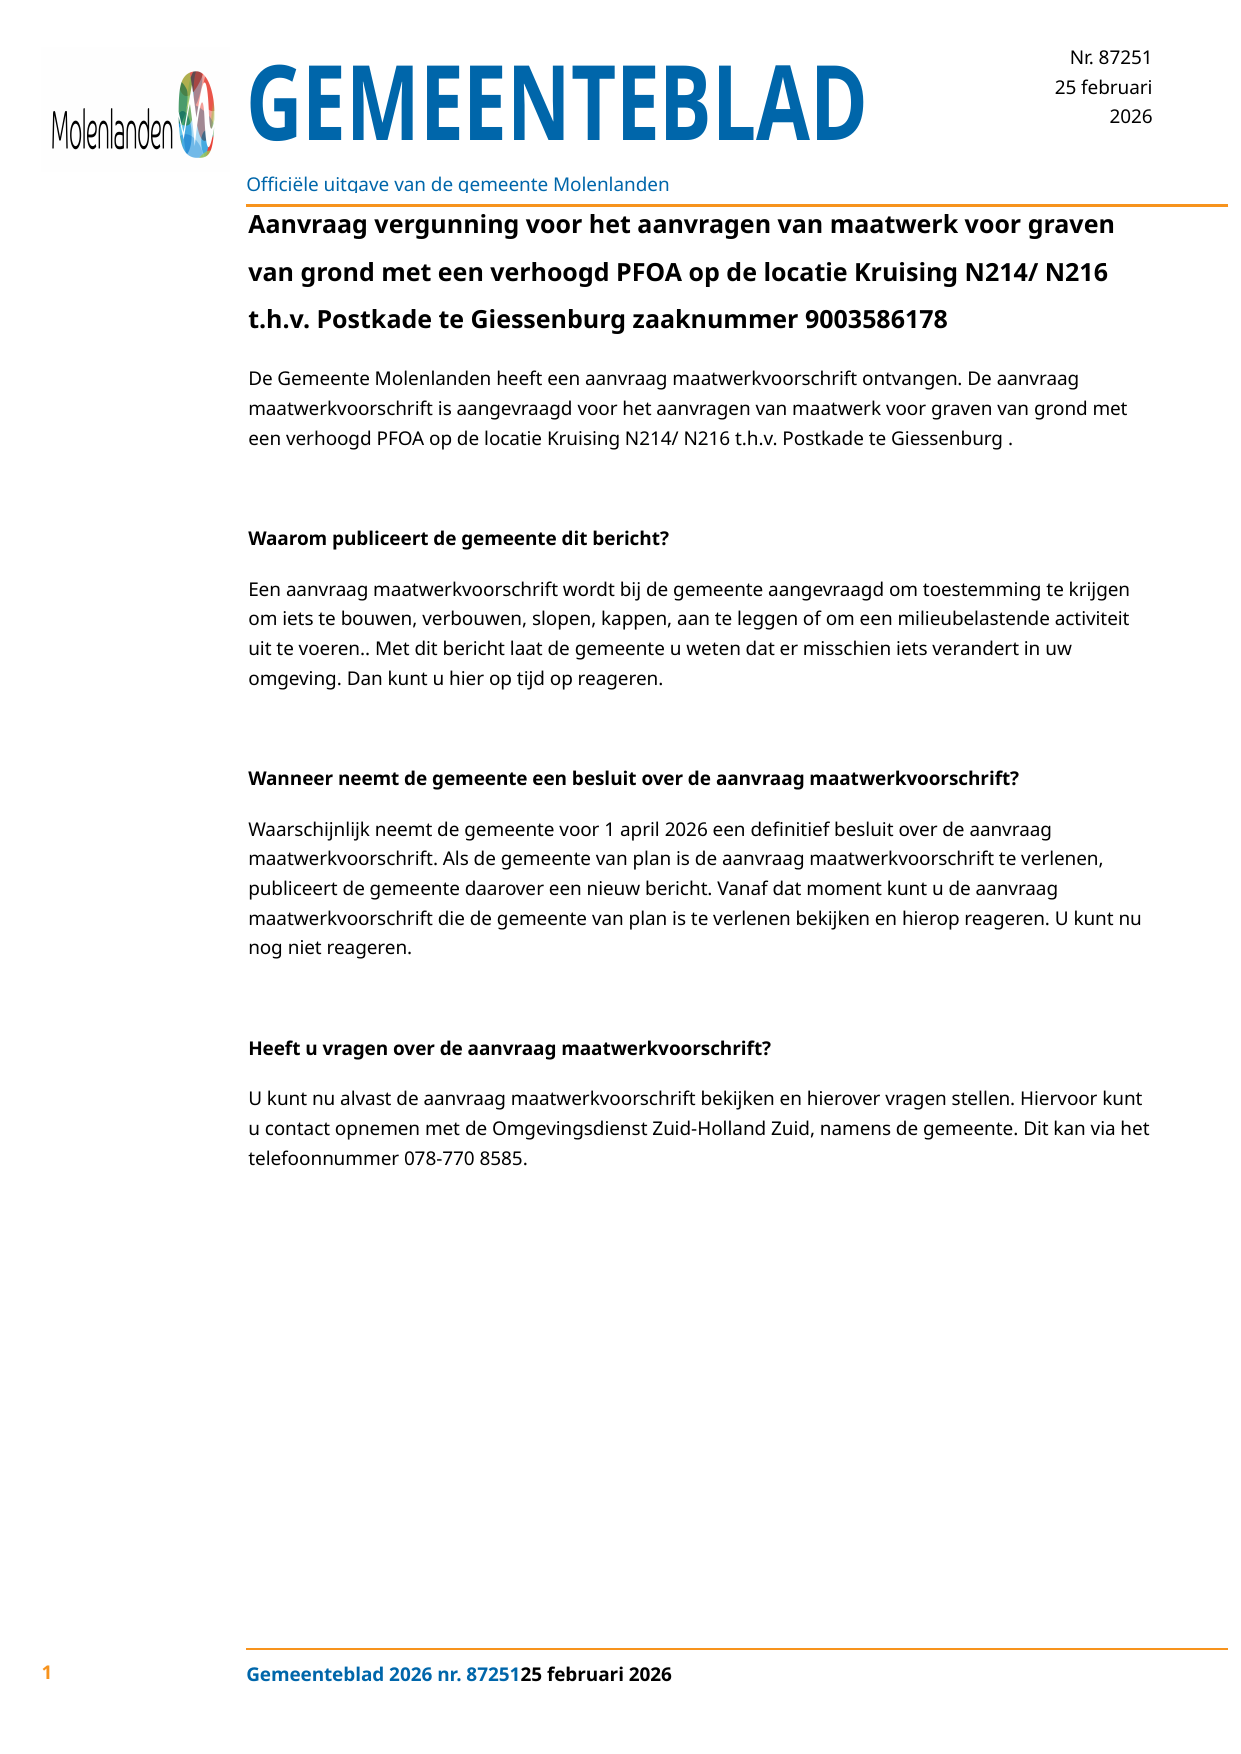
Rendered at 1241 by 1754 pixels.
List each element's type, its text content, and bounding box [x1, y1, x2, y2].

text Een aanvraag maatwerkvoorschrift wordt bij de gemeente aangevraagd om toestemming te krijgen om iets te bouwen, verbouwen, slopen, kappen, aan te leggen of om een milieubelastende activiteit uit te voeren.. Met dit bericht laat de gemeente u weten dat er misschien iets verandert in uw omgeving. Dan kunt u hier op tijd op reageren. [248, 576, 1152, 690]
text Aanvraag vergunning voor het aanvragen van maatwerk voor graven van grond met een verhoogd PFOA op de locatie Kruising N214/ N216 t.h.v. Postkade te Giessenburg zaaknummer 9003586178 [248, 207, 1152, 336]
text Wanneer neemt de gemeente een besluit over de aanvraag maatwerkvoorschrift? [248, 766, 1152, 791]
picture [41, 47, 231, 172]
text Waarom publiceert de gemeente dit bericht? [248, 526, 1152, 551]
text Waarschijnlijk neemt de gemeente voor 1 april 2026 een definitief besluit over de aanvraag maatwerkvoorschrift. Als de gemeente van plan is de aanvraag maatwerkvoorschrift te verlenen, publiceert de gemeente daarover een nieuw bericht. Vanaf dat moment kunt u de aanvraag maatwerkvoorschrift die de gemeente van plan is te verlenen bekijken en hierop reageren. U kunt nu nog niet reageren. [248, 816, 1152, 960]
text De Gemeente Molenlanden heeft een aanvraag maatwerkvoorschrift ontvangen. De aanvraag maatwerkvoorschrift is aangevraagd voor het aanvragen van maatwerk voor graven van grond met een verhoogd PFOA op de locatie Kruising N214/ N216 t.h.v. Postkade te Giessenburg . [248, 366, 1152, 450]
text U kunt nu alvast de aanvraag maatwerkvoorschrift bekijken en hierover vragen stellen. Hiervoor kunt u contact opnemen met de Omgevingsdienst Zuid-Holland Zuid, namens de gemeente. Dit kan via het telefoonnummer 078-770 8585. [248, 1086, 1152, 1170]
text Heeft u vragen over de aanvraag maatwerkvoorschrift? [248, 1035, 1152, 1061]
